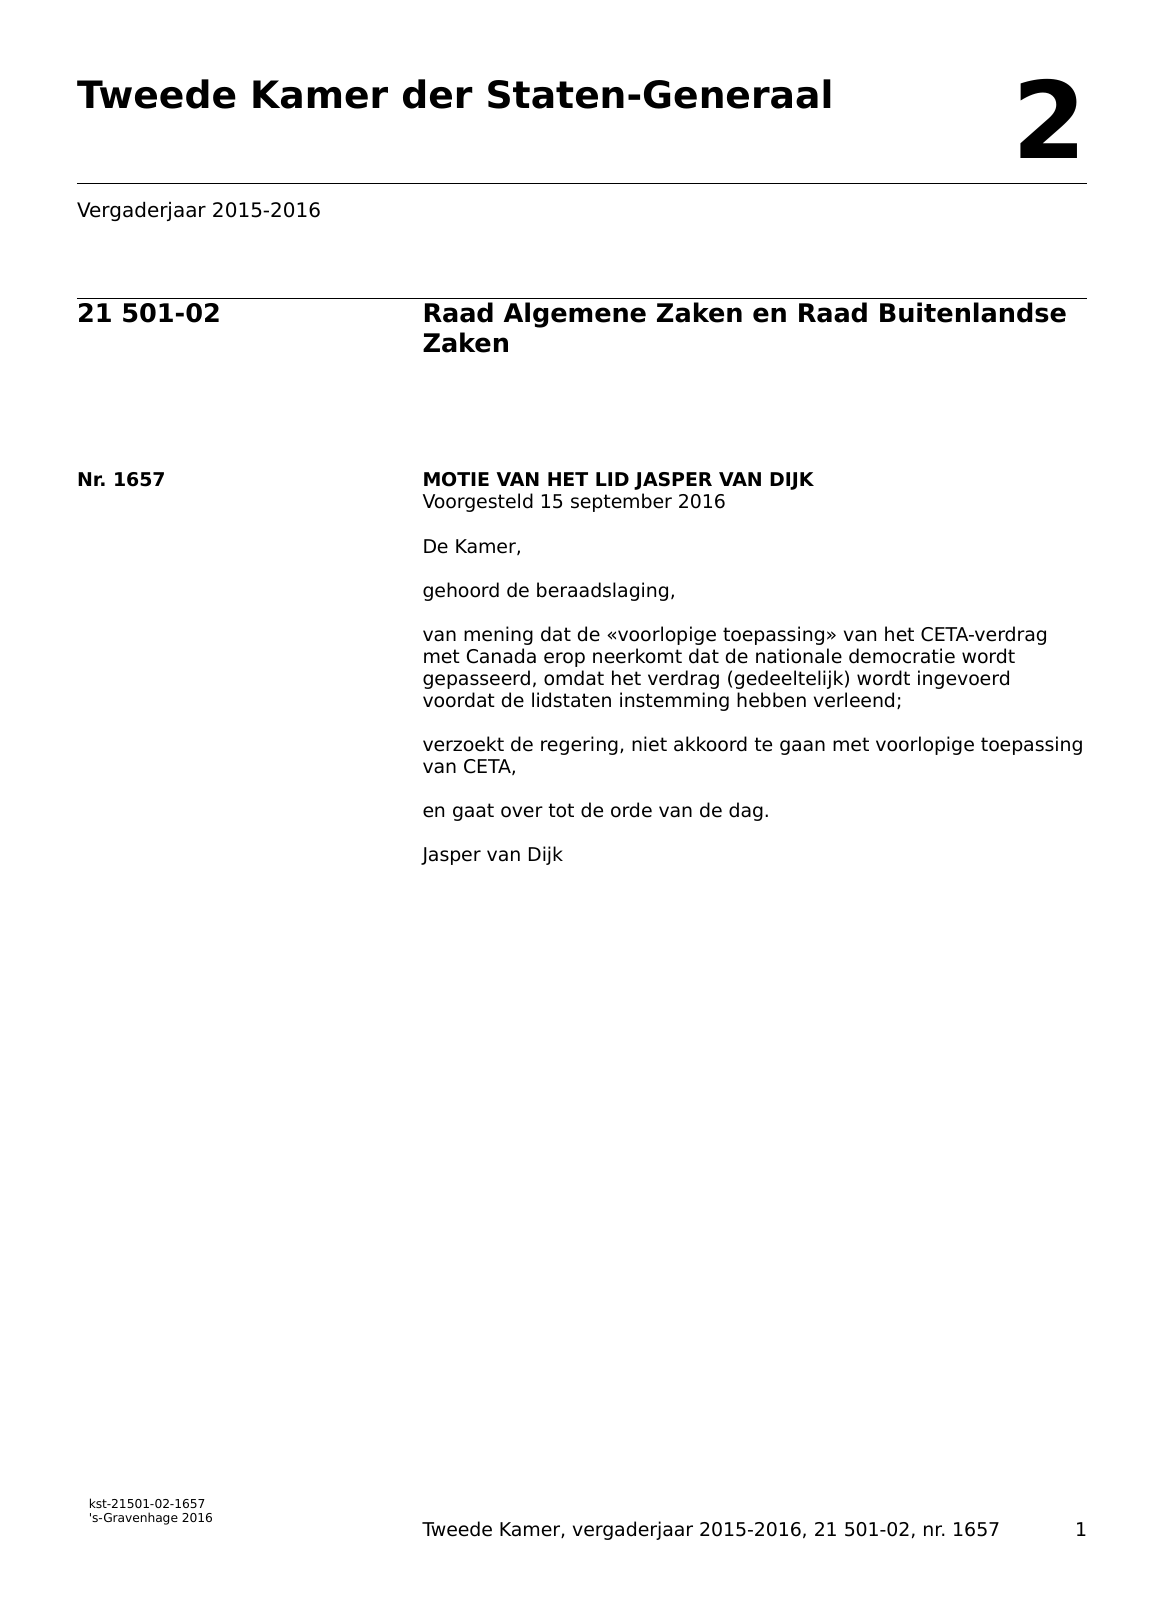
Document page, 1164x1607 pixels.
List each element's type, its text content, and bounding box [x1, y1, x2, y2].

table_cell Vergaderjaar 2015-2016 [77, 184, 1087, 298]
table_header 2 [886, 59, 1087, 183]
text Jasper van Dijk [422, 844, 1087, 866]
text kst-21501-02-1657 [88, 1497, 323, 1511]
text verzoekt de regering, niet akkoord te gaan met voorlopige toepassing van CETA, [422, 734, 1087, 778]
subtitle Nr. 1657 MOTIE VAN HET LID JASPER VAN DIJK [77, 469, 1087, 491]
table_header Tweede Kamer der Staten-Generaal [77, 59, 886, 183]
subtitle 21 501-02 Raad Algemene Zaken en Raad Buitenlandse Zaken [77, 299, 1087, 358]
text 's-Gravenhage 2016 [88, 1511, 323, 1525]
text van mening dat de «voorlopige toepassing» van het CETA-verdrag met Canada erop neerkomt dat de nationale democratie wordt gepasseerd, omdat het verdrag (gedeeltelijk) wordt ingevoerd voordat de lidstaten instemming hebben verleend; [422, 624, 1087, 712]
text Voorgesteld 15 september 2016 [422, 491, 1087, 513]
text en gaat over tot de orde van de dag. [422, 800, 1087, 822]
text De Kamer, [422, 536, 1087, 557]
text gehoord de beraadslaging, [422, 580, 1087, 602]
